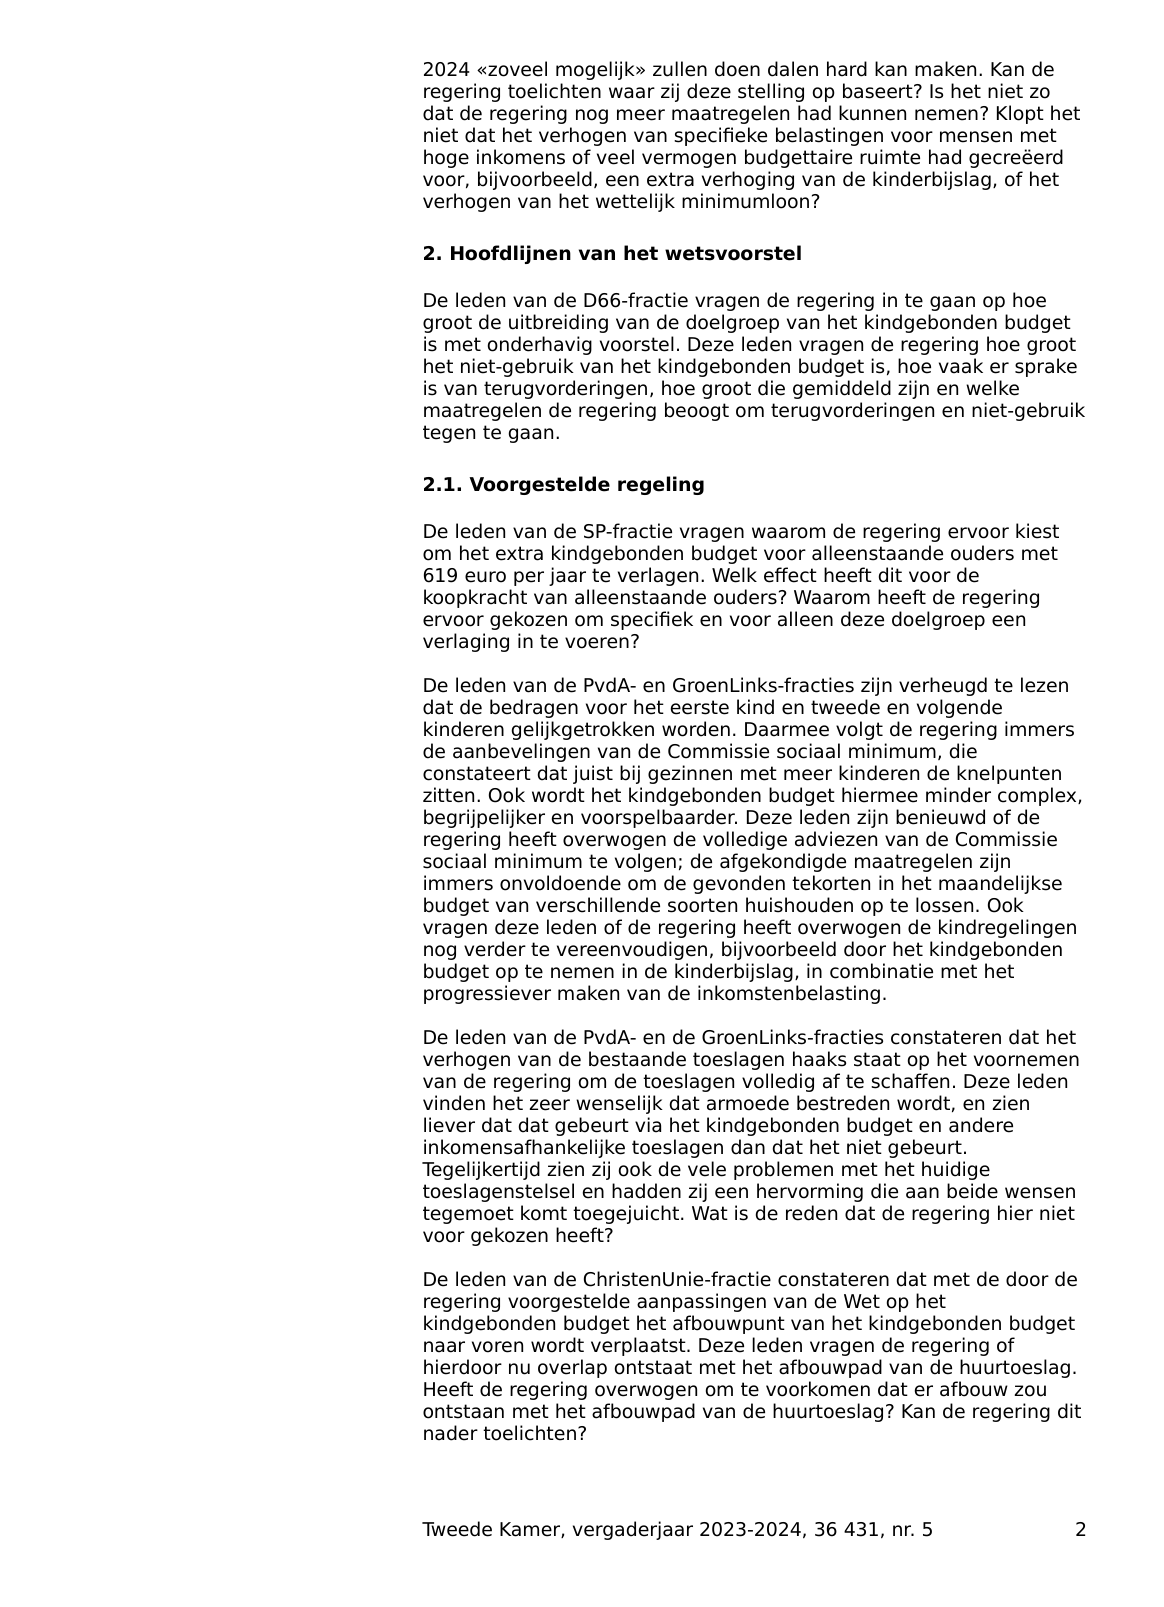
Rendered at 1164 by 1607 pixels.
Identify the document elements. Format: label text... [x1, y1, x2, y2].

text De leden van de D66-fractie vragen de regering in te gaan op hoe groot de uitbreiding van de doelgroep van het kindgebonden budget is met onderhavig voorstel. Deze leden vragen de regering hoe groot het niet-gebruik van het kindgebonden budget is, hoe vaak er sprake is van terugvorderingen, hoe groot die gemiddeld zijn en welke maatregelen de regering beoogt om terugvorderingen en niet-gebruik tegen te gaan. [422, 290, 1087, 444]
text De leden van de PvdA- en de GroenLinks-fracties constateren dat het verhogen van de bestaande toeslagen haaks staat op het voornemen van de regering om de toeslagen volledig af te schaffen. Deze leden vinden het zeer wenselijk dat armoede bestreden wordt, en zien liever dat dat gebeurt via het kindgebonden budget en andere inkomensafhankelijke toeslagen dan dat het niet gebeurt. Tegelijkertijd zien zij ook de vele problemen met het huidige toeslagenstelsel en hadden zij een hervorming die aan beide wensen tegemoet komt toegejuicht. Wat is de reden dat de regering hier niet voor gekozen heeft? [422, 1027, 1087, 1246]
text De leden van de PvdA- en GroenLinks-fracties zijn verheugd te lezen dat de bedragen voor het eerste kind en tweede en volgende kinderen gelijkgetrokken worden. Daarmee volgt de regering immers de aanbevelingen van de Commissie sociaal minimum, die constateert dat juist bij gezinnen met meer kinderen de knelpunten zitten. Ook wordt het kindgebonden budget hiermee minder complex, begrijpelijker en voorspelbaarder. Deze leden zijn benieuwd of de regering heeft overwogen de volledige adviezen van de Commissie sociaal minimum te volgen; de afgekondigde maatregelen zijn immers onvoldoende om de gevonden tekorten in het maandelijkse budget van verschillende soorten huishouden op te lossen. Ook vragen deze leden of de regering heeft overwogen de kindregelingen nog verder te vereenvoudigen, bijvoorbeeld door het kindgebonden budget op te nemen in de kinderbijslag, in combinatie met het progressiever maken van de inkomstenbelasting. [422, 675, 1087, 1004]
subtitle 2.1. Voorgestelde regeling [422, 474, 1087, 496]
text 2024 «zoveel mogelijk» zullen doen dalen hard kan maken. Kan de regering toelichten waar zij deze stelling op baseert? Is het niet zo dat de regering nog meer maatregelen had kunnen nemen? Klopt het niet dat het verhogen van specifieke belastingen voor mensen met hoge inkomens of veel vermogen budgettaire ruimte had gecreëerd voor, bijvoorbeeld, een extra verhoging van de kinderbijslag, of het verhogen van het wettelijk minimumloon? [422, 59, 1087, 213]
text De leden van de SP-fractie vragen waarom de regering ervoor kiest om het extra kindgebonden budget voor alleenstaande ouders met 619 euro per jaar te verlagen. Welk effect heeft dit voor de koopkracht van alleenstaande ouders? Waarom heeft de regering ervoor gekozen om specifiek en voor alleen deze doelgroep een verlaging in te voeren? [422, 521, 1087, 653]
subtitle 2. Hoofdlijnen van het wetsvoorstel [422, 243, 1087, 265]
text De leden van de ChristenUnie-fractie constateren dat met de door de regering voorgestelde aanpassingen van de Wet op het kindgebonden budget het afbouwpunt van het kindgebonden budget naar voren wordt verplaatst. Deze leden vragen de regering of hierdoor nu overlap ontstaat met het afbouwpad van de huurtoeslag. Heeft de regering overwogen om te voorkomen dat er afbouw zou ontstaan met het afbouwpad van de huurtoeslag? Kan de regering dit nader toelichten? [422, 1269, 1087, 1444]
